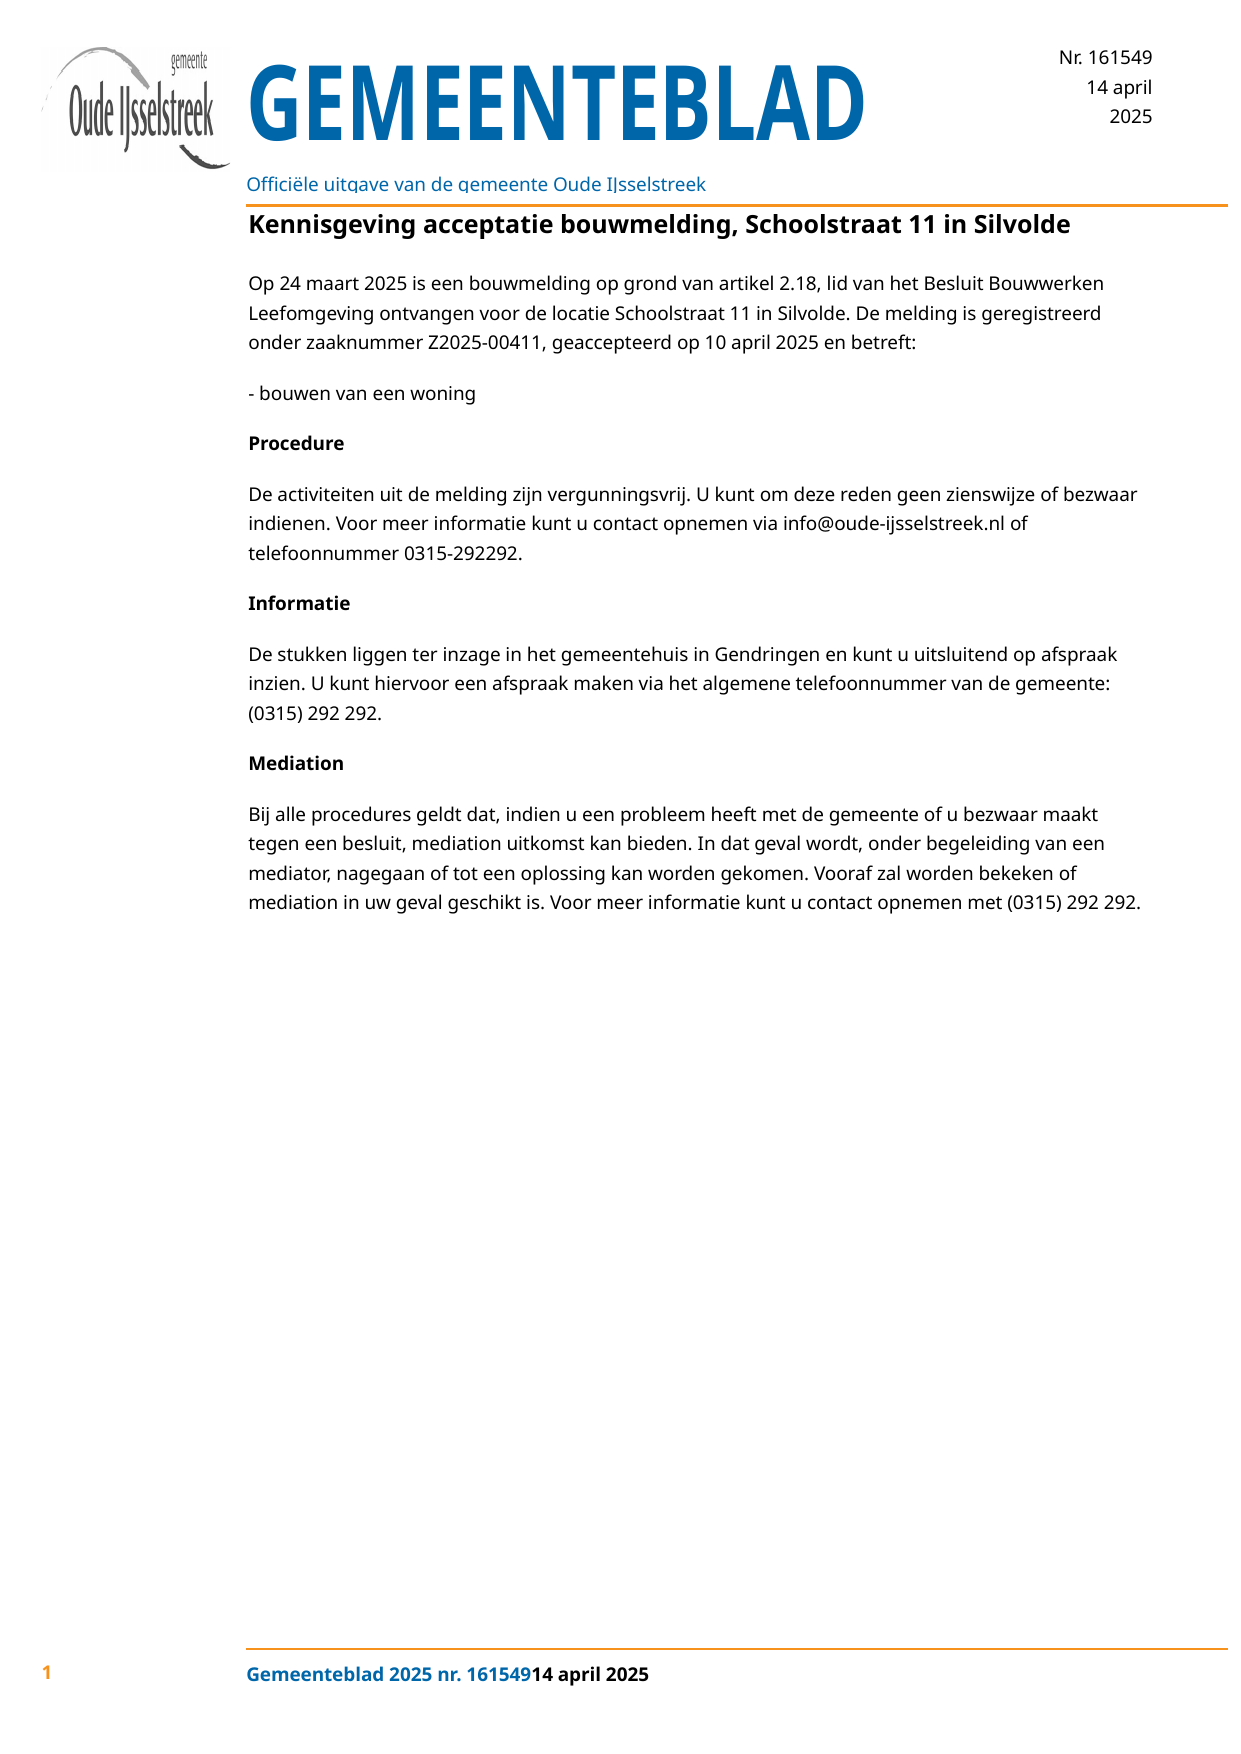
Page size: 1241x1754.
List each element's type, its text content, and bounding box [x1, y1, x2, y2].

text Mediation [248, 750, 1152, 776]
text - bouwen van een woning [248, 380, 1152, 406]
text Bij alle procedures geldt dat, indien u een probleem heeft met de gemeente of u bezwaar maakt tegen een besluit, mediation uitkomst kan bieden. In dat geval wordt, onder begeleiding van een mediator, nagegaan of tot een oplossing kan worden gekomen. Vooraf zal worden bekeken of mediation in uw geval geschikt is. Voor meer informatie kunt u contact opnemen met (0315) 292 292. [248, 801, 1152, 915]
text Kennisgeving acceptatie bouwmelding, Schoolstraat 11 in Silvolde [248, 207, 1152, 241]
picture [41, 47, 231, 172]
text Op 24 maart 2025 is een bouwmelding op grond van artikel 2.18, lid van het Besluit Bouwwerken Leefomgeving ontvangen voor de locatie Schoolstraat 11 in Silvolde. De melding is geregistreerd onder zaaknummer Z2025-00411, geaccepteerd op 10 april 2025 en betreft: [248, 270, 1152, 355]
text Informatie [248, 590, 1152, 616]
text Procedure [248, 430, 1152, 456]
text De stukken liggen ter inzage in het gemeentehuis in Gendringen en kunt u uitsluitend op afspraak inzien. U kunt hiervoor een afspraak maken via het algemene telefoonnummer van de gemeente: (0315) 292 292. [248, 641, 1152, 726]
text De activiteiten uit de melding zijn vergunningsvrij. U kunt om deze reden geen zienswijze of bezwaar indienen. Voor meer informatie kunt u contact opnemen via info@oude-ijsselstreek.nl of telefoonnummer 0315-292292. [248, 481, 1152, 566]
